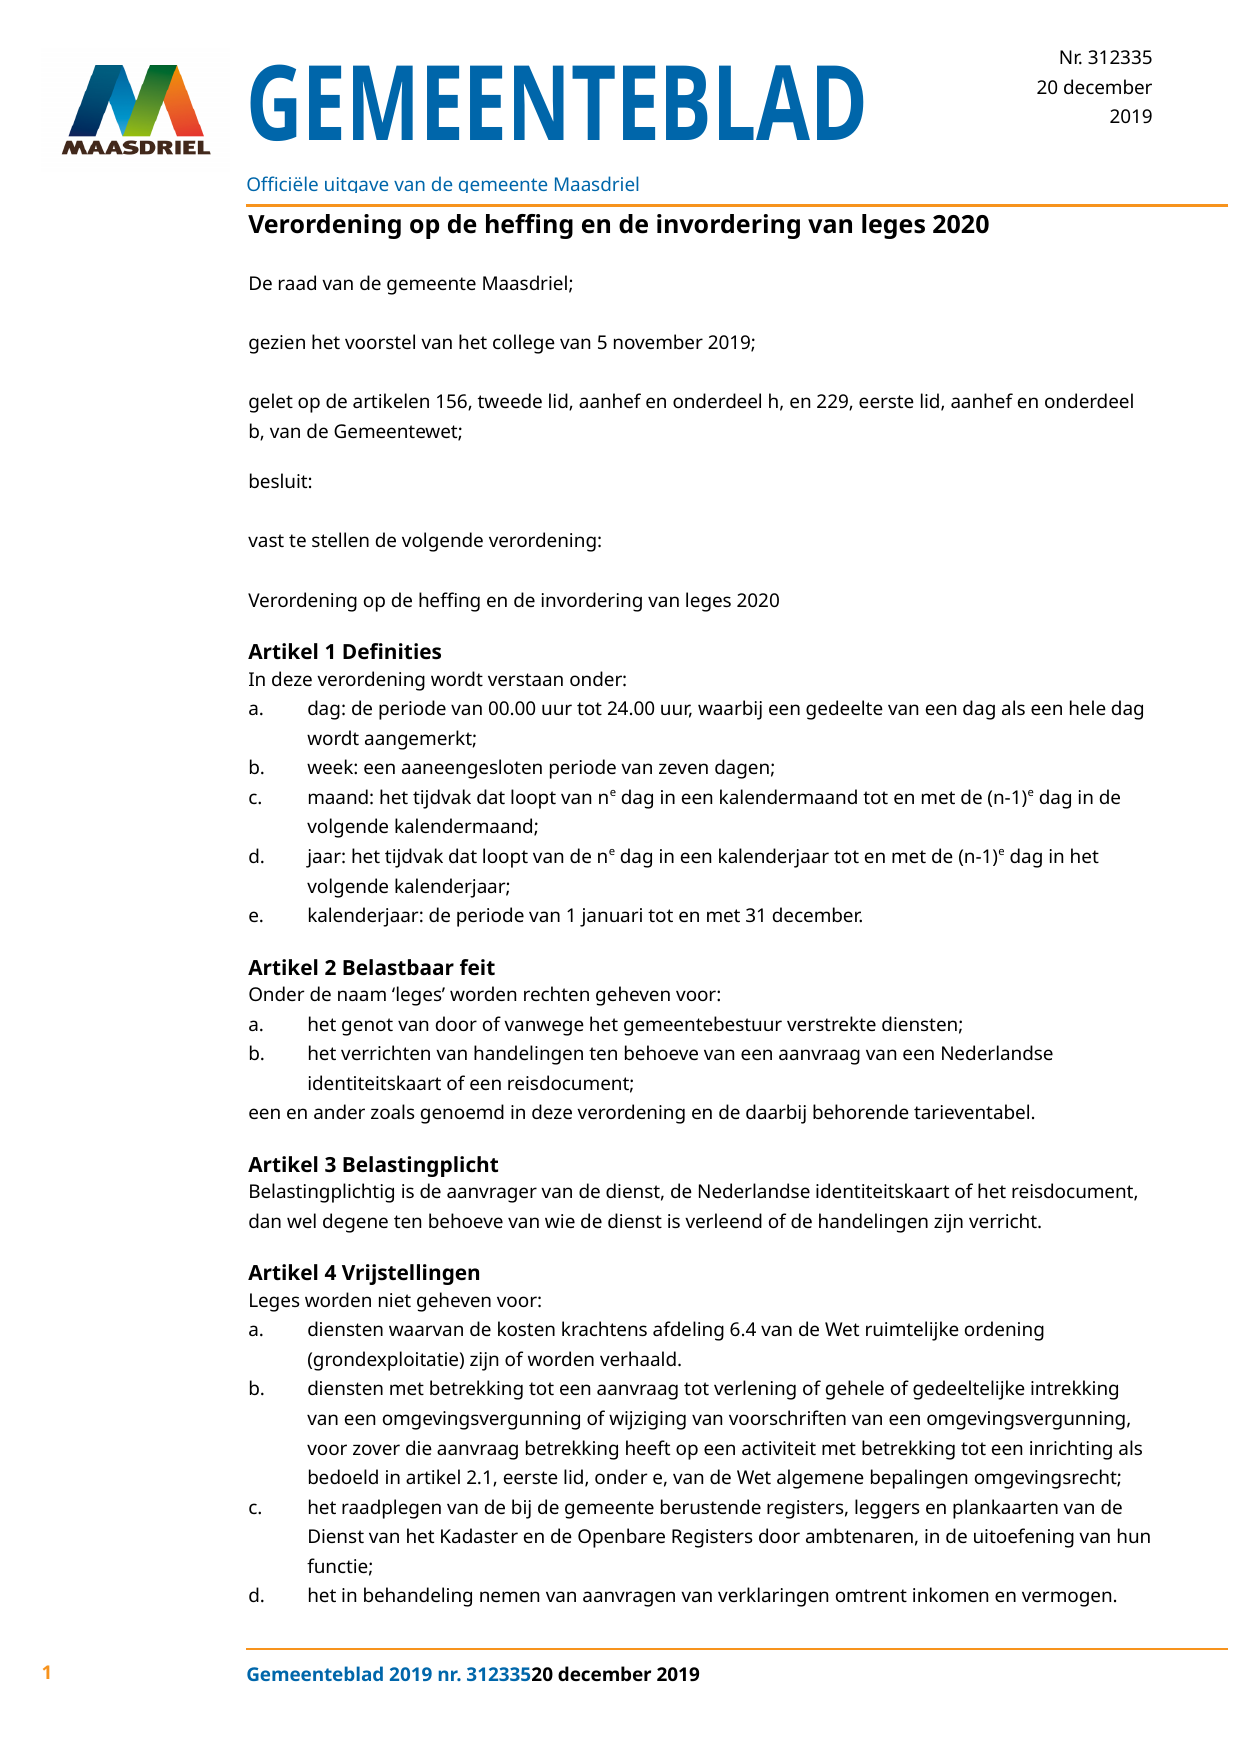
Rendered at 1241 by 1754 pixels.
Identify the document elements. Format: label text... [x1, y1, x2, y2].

list kalenderjaar: de periode van 1 januari tot en met 31 december. [248, 902, 1152, 928]
list week: een aaneengesloten periode van zeven dagen; [248, 754, 1152, 780]
text De raad van de gemeente Maasdriel; [248, 270, 1152, 296]
text Artikel 1 Definities [248, 637, 1152, 666]
list diensten met betrekking tot een aanvraag tot verlening of gehele of gedeeltelijke intrekking van een omgevingsvergunning of wijziging van voorschriften van een omgevingsvergunning, voor zover die aanvraag betrekking heeft op een activiteit met betrekking tot een inrichting als bedoeld in artikel 2.1, eerste lid, onder e, van de Wet algemene bepalingen omgevingsrecht; [248, 1376, 1152, 1490]
list het genot van door of vanwege het gemeentebestuur verstrekte diensten; [248, 1011, 1152, 1037]
text gezien het voorstel van het college van 5 november 2019; [248, 329, 1152, 355]
text Onder de naam ‘leges’ worden rechten geheven voor: [248, 981, 1152, 1007]
text Artikel 4 Vrijstellingen [248, 1258, 1152, 1287]
text Artikel 3 Belastingplicht [248, 1150, 1152, 1178]
text besluit: [248, 468, 1152, 494]
text gelet op de artikelen 156, tweede lid, aanhef en onderdeel h, en 229, eerste lid, aanhef en onderdeel b, van de Gemeentewet; [248, 389, 1152, 444]
picture [41, 47, 231, 172]
text vast te stellen de volgende verordening: [248, 528, 1152, 553]
text Verordening op de heffing en de invordering van leges 2020 [248, 207, 1152, 241]
list het in behandeling nemen van aanvragen van verklaringen omtrent inkomen en vermogen. [248, 1583, 1152, 1608]
text Verordening op de heffing en de invordering van leges 2020 [248, 587, 1152, 613]
list het verrichten van handelingen ten behoeve van een aanvraag van een Nederlandse identiteitskaart of een reisdocument; [248, 1040, 1152, 1096]
list dag: de periode van 00.00 uur tot 24.00 uur, waarbij een gedeelte van een dag als een hele dag wordt aangemerkt; [248, 695, 1152, 751]
text Artikel 2 Belastbaar feit [248, 953, 1152, 981]
list jaar: het tijdvak dat loopt van de ne dag in een kalenderjaar tot en met de (n-1)e dag in het volgende kalenderjaar; [248, 843, 1152, 898]
list diensten waarvan de kosten krachtens afdeling 6.4 van de Wet ruimtelijke ordening (grondexploitatie) zijn of worden verhaald. [248, 1316, 1152, 1372]
text Leges worden niet geheven voor: [248, 1287, 1152, 1313]
text een en ander zoals genoemd in deze verordening en de daarbij behorende tarieventabel. [248, 1099, 1152, 1125]
list het raadplegen van de bij de gemeente berustende registers, leggers en plankaarten van de Dienst van het Kadaster en de Openbare Registers door ambtenaren, in de uitoefening van hun functie; [248, 1494, 1152, 1579]
text In deze verordening wordt verstaan onder: [248, 666, 1152, 691]
text Belastingplichtig is de aanvrager van de dienst, de Nederlandse identiteitskaart of het reisdocument, dan wel degene ten behoeve van wie de dienst is verleend of de handelingen zijn verricht. [248, 1178, 1152, 1234]
list maand: het tijdvak dat loopt van ne dag in een kalendermaand tot en met de (n-1)e dag in de volgende kalendermaand; [248, 784, 1152, 839]
